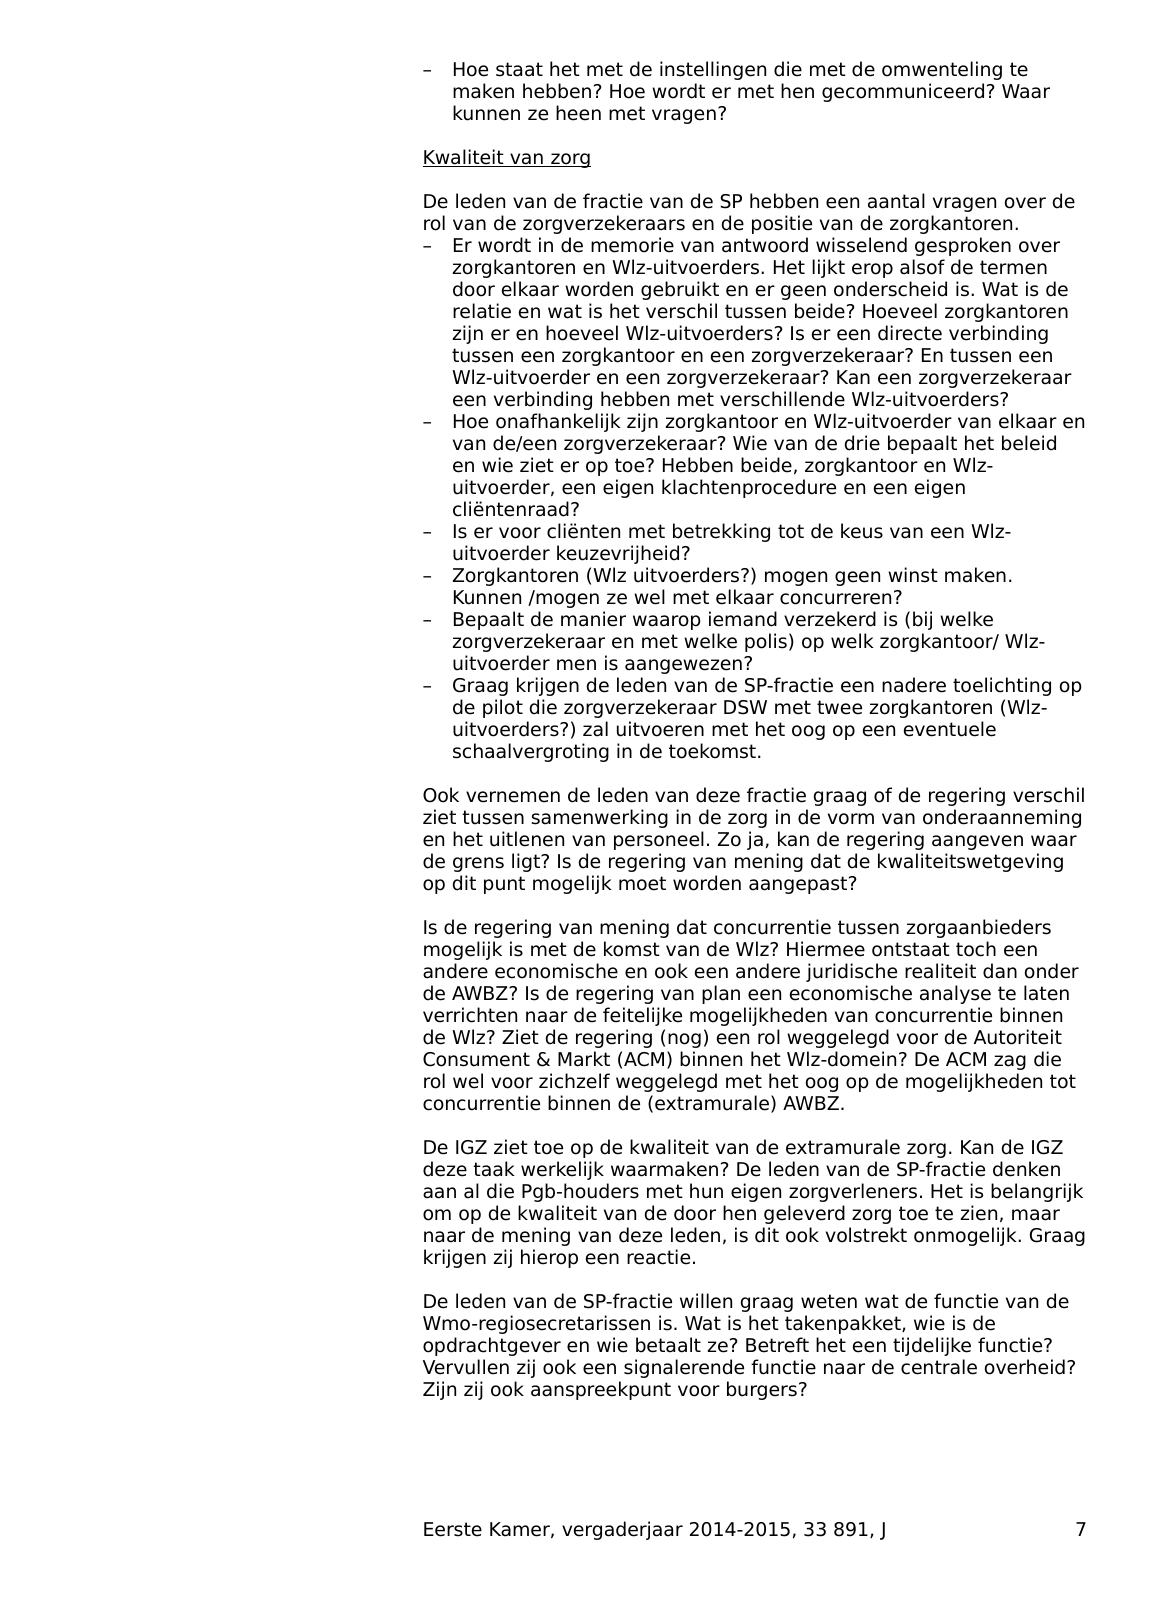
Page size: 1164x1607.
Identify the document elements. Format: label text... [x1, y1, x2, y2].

text Ook vernemen de leden van deze fractie graag of de regering verschil ziet tussen samenwerking in de zorg in de vorm van onderaanneming en het uitlenen van personeel. Zo ja, kan de regering aangeven waar de grens ligt? Is de regering van mening dat de kwaliteitswetgeving op dit punt mogelijk moet worden aangepast? [422, 785, 1087, 895]
text – Er wordt in de memorie van antwoord wisselend gesproken over zorgkantoren en Wlz-uitvoerders. Het lijkt erop alsof de termen door elkaar worden gebruikt en er geen onderscheid is. Wat is de relatie en wat is het verschil tussen beide? Hoeveel zorgkantoren zijn er en hoeveel Wlz-uitvoerders? Is er een directe verbinding tussen een zorgkantoor en een zorgverzekeraar? En tussen een Wlz-uitvoerder en een zorgverzekeraar? Kan een zorgverzekeraar een verbinding hebben met verschillende Wlz-uitvoerders? [422, 235, 1087, 411]
text – Is er voor cliënten met betrekking tot de keus van een Wlz-uitvoerder keuzevrijheid? [422, 521, 1087, 565]
text De leden van de fractie van de SP hebben een aantal vragen over de rol van de zorgverzekeraars en de positie van de zorgkantoren. [422, 191, 1087, 235]
text – Graag krijgen de leden van de SP-fractie een nadere toelichting op de pilot die zorgverzekeraar DSW met twee zorgkantoren (Wlz-uitvoerders?) zal uitvoeren met het oog op een eventuele schaalvergroting in de toekomst. [422, 675, 1087, 763]
text – Bepaalt de manier waarop iemand verzekerd is (bij welke zorgverzekeraar en met welke polis) op welk zorgkantoor/ Wlz-uitvoerder men is aangewezen? [422, 609, 1087, 675]
subtitle Kwaliteit van zorg [422, 147, 1087, 169]
text De IGZ ziet toe op de kwaliteit van de extramurale zorg. Kan de IGZ deze taak werkelijk waarmaken? De leden van de SP-fractie denken aan al die Pgb-houders met hun eigen zorgverleners. Het is belangrijk om op de kwaliteit van de door hen geleverd zorg toe te zien, maar naar de mening van deze leden, is dit ook volstrekt onmogelijk. Graag krijgen zij hierop een reactie. [422, 1137, 1087, 1269]
text Is de regering van mening dat concurrentie tussen zorgaanbieders mogelijk is met de komst van de Wlz? Hiermee ontstaat toch een andere economische en ook een andere juridische realiteit dan onder de AWBZ? Is de regering van plan een economische analyse te laten verrichten naar de feitelijke mogelijkheden van concurrentie binnen de Wlz? Ziet de regering (nog) een rol weggelegd voor de Autoriteit Consument & Markt (ACM) binnen het Wlz-domein? De ACM zag die rol wel voor zichzelf weggelegd met het oog op de mogelijkheden tot concurrentie binnen de (extramurale) AWBZ. [422, 917, 1087, 1115]
text – Zorgkantoren (Wlz uitvoerders?) mogen geen winst maken. Kunnen /mogen ze wel met elkaar concurreren? [422, 565, 1087, 609]
text De leden van de SP-fractie willen graag weten wat de functie van de Wmo-regiosecretarissen is. Wat is het takenpakket, wie is de opdrachtgever en wie betaalt ze? Betreft het een tijdelijke functie? Vervullen zij ook een signalerende functie naar de centrale overheid? Zijn zij ook aanspreekpunt voor burgers? [422, 1291, 1087, 1401]
text – Hoe onafhankelijk zijn zorgkantoor en Wlz-uitvoerder van elkaar en van de/een zorgverzekeraar? Wie van de drie bepaalt het beleid en wie ziet er op toe? Hebben beide, zorgkantoor en Wlz-uitvoerder, een eigen klachtenprocedure en een eigen cliëntenraad? [422, 411, 1087, 521]
text – Hoe staat het met de instellingen die met de omwenteling te maken hebben? Hoe wordt er met hen gecommuniceerd? Waar kunnen ze heen met vragen? [422, 59, 1087, 125]
